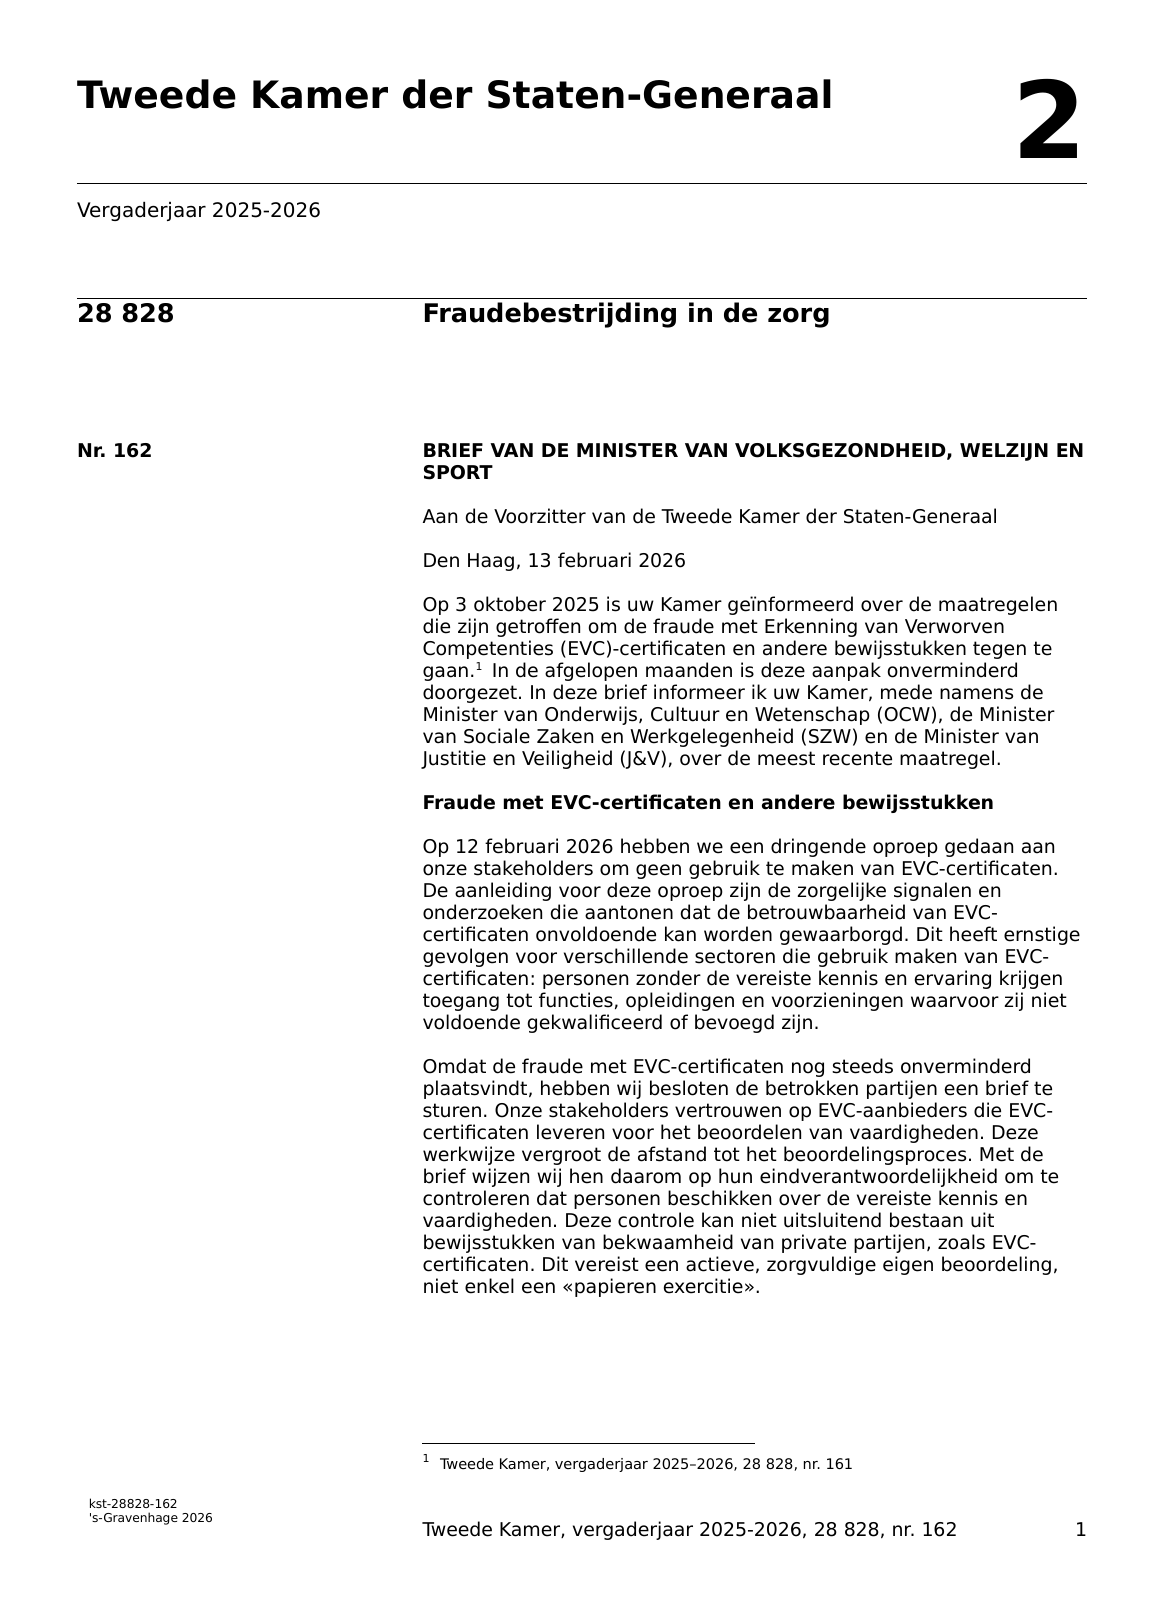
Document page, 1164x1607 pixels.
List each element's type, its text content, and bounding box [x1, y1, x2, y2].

table_header Tweede Kamer der Staten-Generaal [77, 59, 886, 183]
table_header 2 [886, 59, 1087, 183]
text Op 12 februari 2026 hebben we een dringende oproep gedaan aan onze stakeholders om geen gebruik te maken van EVC-certificaten. De aanleiding voor deze oproep zijn de zorgelijke signalen en onderzoeken die aantonen dat de betrouwbaarheid van EVC-certificaten onvoldoende kan worden gewaarborgd. Dit heeft ernstige gevolgen voor verschillende sectoren die gebruik maken van EVC-certificaten: personen zonder de vereiste kennis en ervaring krijgen toegang tot functies, opleidingen en voorzieningen waarvoor zij niet voldoende gekwalificeerd of bevoegd zijn. [422, 836, 1087, 1034]
subtitle Fraude met EVC-certificaten en andere bewijsstukken [422, 792, 1087, 814]
table_cell Vergaderjaar 2025-2026 [77, 184, 1087, 298]
subtitle Nr. 162 BRIEF VAN DE MINISTER VAN VOLKSGEZONDHEID, WELZIJN EN SPORT [77, 440, 1087, 484]
text Omdat de fraude met EVC-certificaten nog steeds onverminderd plaatsvindt, hebben wij besloten de betrokken partijen een brief te sturen. Onze stakeholders vertrouwen op EVC-aanbieders die EVC-certificaten leveren voor het beoordelen van vaardigheden. Deze werkwijze vergroot de afstand tot het beoordelingsproces. Met de brief wijzen wij hen daarom op hun eindverantwoordelijkheid om te controleren dat personen beschikken over de vereiste kennis en vaardigheden. Deze controle kan niet uitsluitend bestaan uit bewijsstukken van bekwaamheid van private partijen, zoals EVC-certificaten. Dit vereist een actieve, zorgvuldige eigen beoordeling, niet enkel een «papieren exercitie». [422, 1056, 1087, 1298]
subtitle 28 828 Fraudebestrijding in de zorg [77, 299, 1087, 329]
text kst-28828-162 [88, 1497, 323, 1511]
text Den Haag, 13 februari 2026 [422, 550, 1087, 572]
text Tweede Kamer, vergaderjaar 2025–2026, 28 828, nr. 161 [422, 1452, 1087, 1474]
text 's-Gravenhage 2026 [88, 1511, 323, 1525]
text Op 3 oktober 2025 is uw Kamer geïnformeerd over de maatregelen die zijn getroffen om de fraude met Erkenning van Verworven Competenties (EVC)-certificaten en andere bewijsstukken tegen te gaan. In de afgelopen maanden is deze aanpak onverminderd doorgezet. In deze brief informeer ik uw Kamer, mede namens de Minister van Onderwijs, Cultuur en Wetenschap (OCW), de Minister van Sociale Zaken en Werkgelegenheid (SZW) en de Minister van Justitie en Veiligheid (J&V), over de meest recente maatregel. [422, 594, 1087, 770]
text Aan de Voorzitter van de Tweede Kamer der Staten-Generaal [422, 506, 1087, 528]
